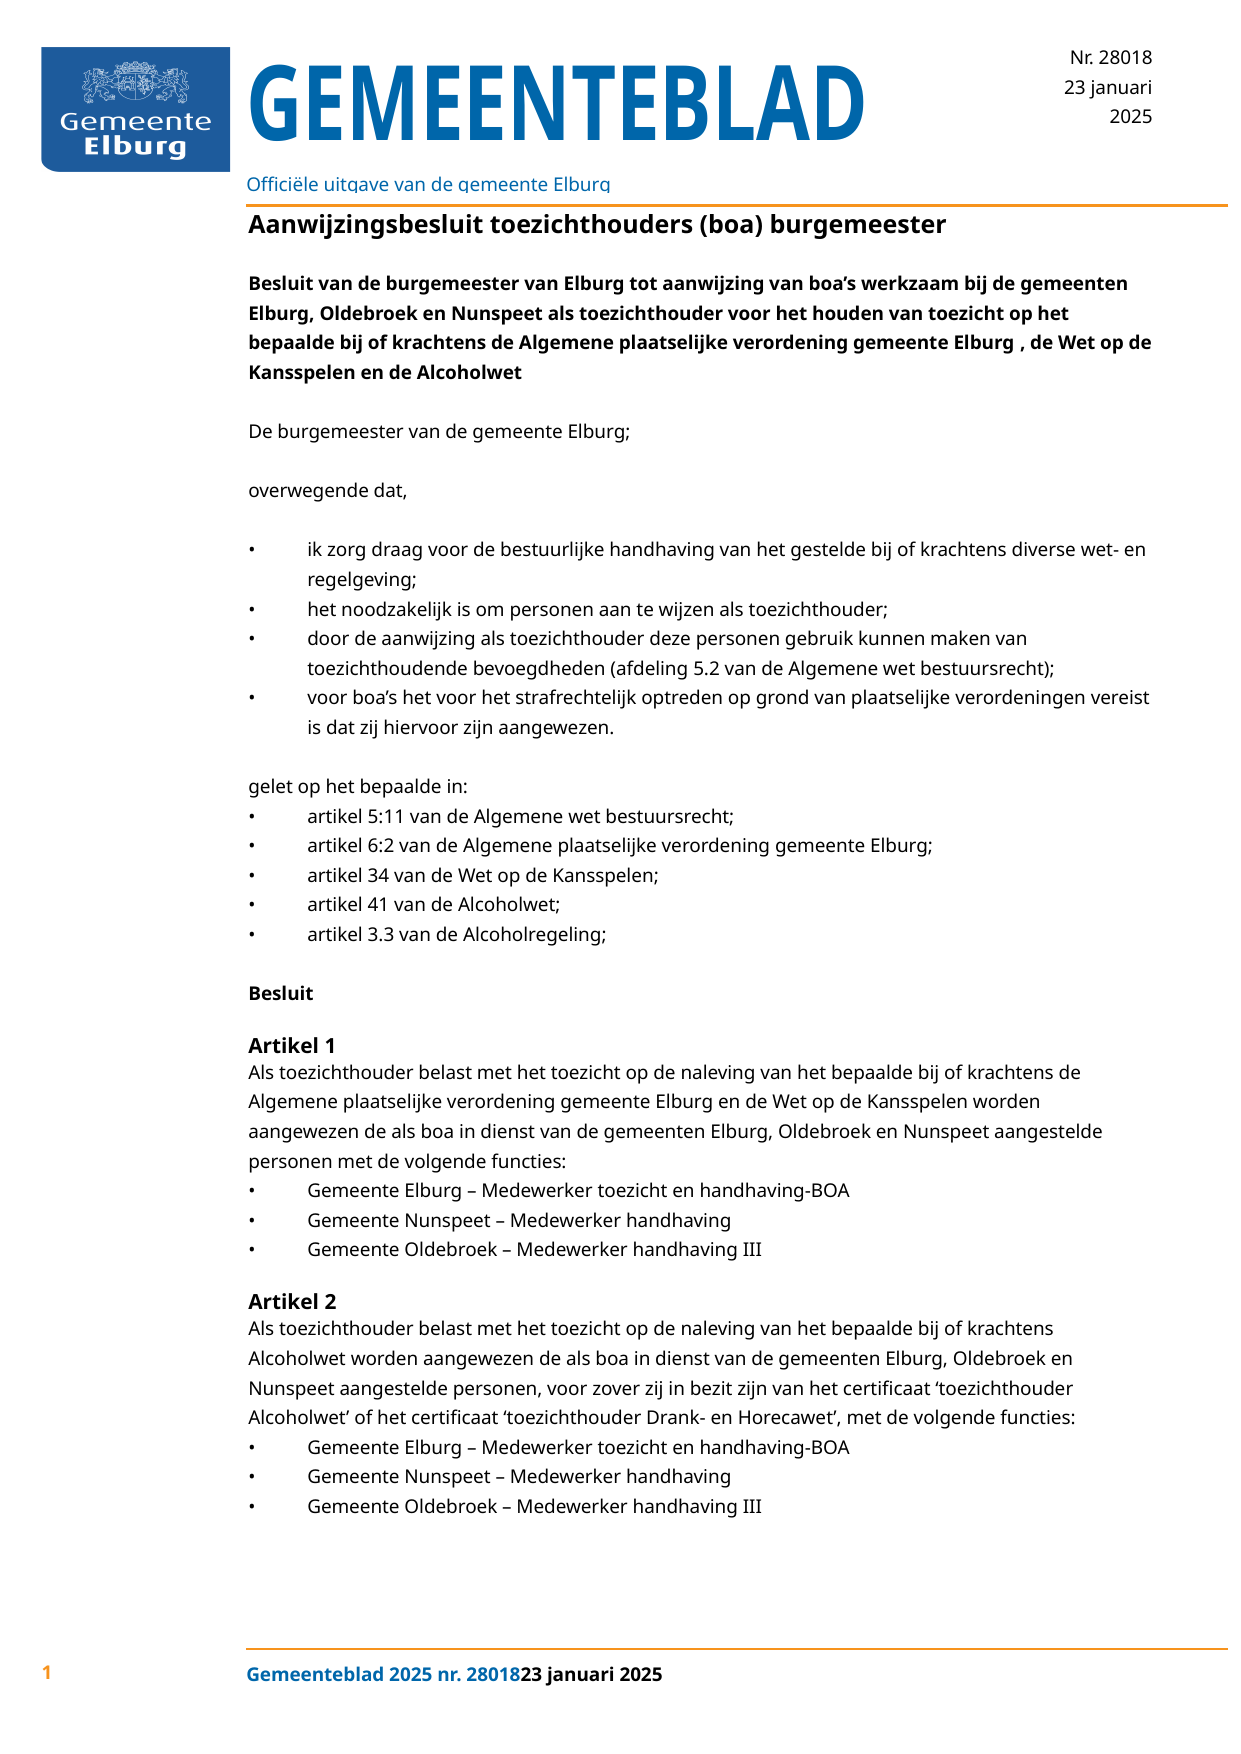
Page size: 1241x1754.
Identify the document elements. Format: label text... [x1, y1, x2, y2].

text Als toezichthouder belast met het toezicht op de naleving van het bepaalde bij of krachtens de Algemene plaatselijke verordening gemeente Elburg en de Wet op de Kansspelen worden aangewezen de als boa in dienst van de gemeenten Elburg, Oldebroek en Nunspeet aangestelde personen met de volgende functies: [248, 1059, 1152, 1174]
text De burgemeester van de gemeente Elburg; [248, 418, 1152, 444]
list Gemeente Nunspeet – Medewerker handhaving [248, 1463, 1152, 1489]
list artikel 34 van de Wet op de Kansspelen; [248, 862, 1152, 888]
text gelet op het bepaalde in: [248, 773, 1152, 799]
picture [41, 47, 231, 172]
list voor boa’s het voor het strafrechtelijk optreden op grond van plaatselijke verordeningen vereist is dat zij hiervoor zijn aangewezen. [248, 684, 1152, 740]
list Gemeente Oldebroek – Medewerker handhaving III [248, 1493, 1152, 1519]
list artikel 5:11 van de Algemene wet bestuursrecht; [248, 803, 1152, 828]
list Gemeente Nunspeet – Medewerker handhaving [248, 1207, 1152, 1233]
list Gemeente Oldebroek – Medewerker handhaving III [248, 1237, 1152, 1262]
list door de aanwijzing als toezichthouder deze personen gebruik kunnen maken van toezichthoudende bevoegdheden (afdeling 5.2 van de Algemene wet bestuursrecht); [248, 625, 1152, 681]
text Aanwijzingsbesluit toezichthouders (boa) burgemeester [248, 207, 1152, 241]
list Gemeente Elburg – Medewerker toezicht en handhaving-BOA [248, 1434, 1152, 1459]
list Gemeente Elburg – Medewerker toezicht en handhaving-BOA [248, 1177, 1152, 1203]
list ik zorg draag voor de bestuurlijke handhaving van het gestelde bij of krachtens diverse wet- en regelgeving; [248, 537, 1152, 592]
text Besluit [248, 980, 1152, 1006]
text overwegende dat, [248, 477, 1152, 503]
list artikel 41 van de Alcoholwet; [248, 892, 1152, 917]
text Besluit van de burgemeester van Elburg tot aanwijzing van boa’s werkzaam bij de gemeenten Elburg, Oldebroek en Nunspeet als toezichthouder voor het houden van toezicht op het bepaalde bij of krachtens de Algemene plaatselijke verordening gemeente Elburg , de Wet op de Kansspelen en de Alcoholwet [248, 270, 1152, 385]
text Artikel 1 [248, 1031, 1152, 1059]
list het noodzakelijk is om personen aan te wijzen als toezichthouder; [248, 596, 1152, 621]
list artikel 6:2 van de Algemene plaatselijke verordening gemeente Elburg; [248, 832, 1152, 858]
list artikel 3.3 van de Alcoholregeling; [248, 921, 1152, 947]
text Artikel 2 [248, 1287, 1152, 1316]
text Als toezichthouder belast met het toezicht op de naleving van het bepaalde bij of krachtens Alcoholwet worden aangewezen de als boa in dienst van de gemeenten Elburg, Oldebroek en Nunspeet aangestelde personen, voor zover zij in bezit zijn van het certificaat ‘toezichthouder Alcoholwet’ of het certificaat ‘toezichthouder Drank- en Horecawet’, met de volgende functies: [248, 1316, 1152, 1430]
